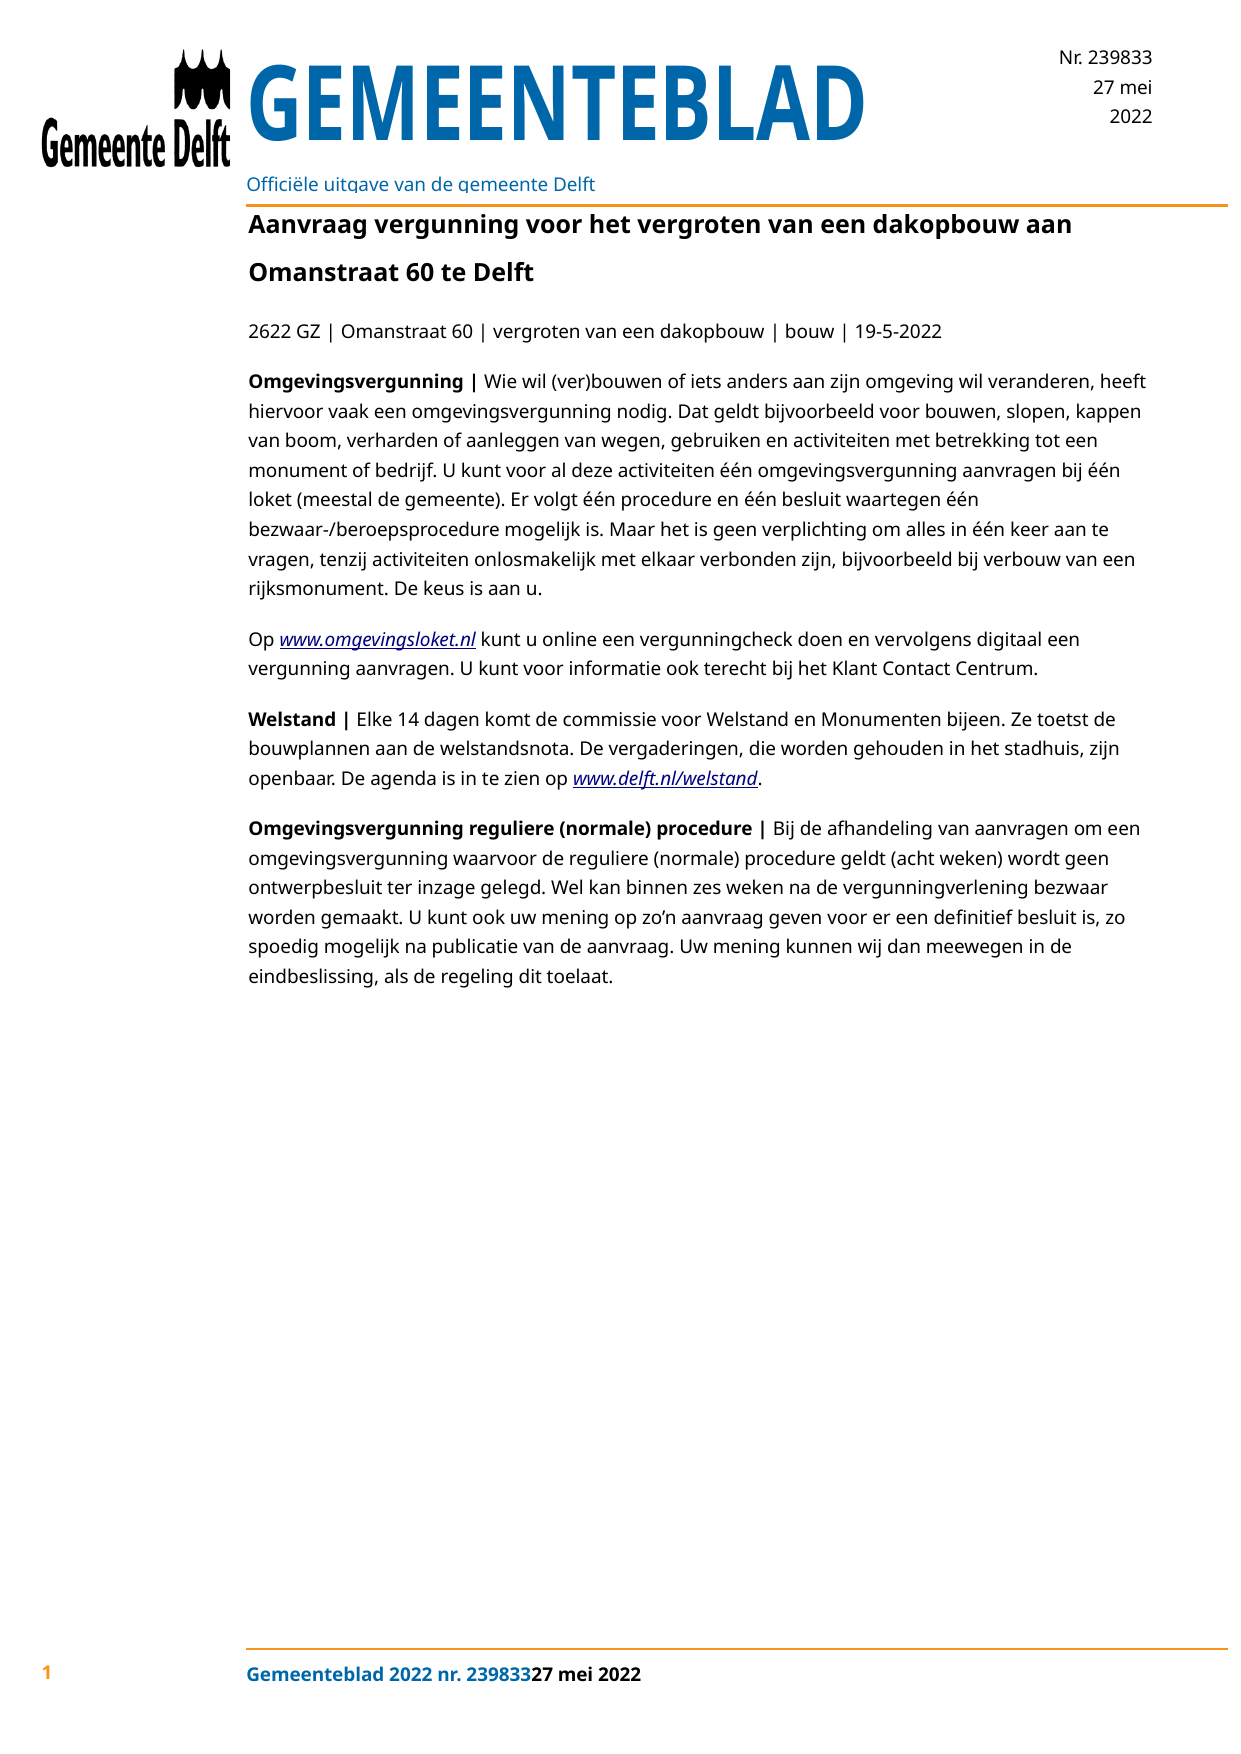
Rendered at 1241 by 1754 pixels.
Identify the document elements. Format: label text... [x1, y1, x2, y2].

picture [41, 47, 231, 172]
text Op www.omgevingsloket.nl kunt u online een vergunningcheck doen en vervolgens digitaal een vergunning aanvragen. U kunt voor informatie ook terecht bij het Klant Contact Centrum. [248, 626, 1152, 681]
text Aanvraag vergunning voor het vergroten van een dakopbouw aan Omanstraat 60 te Delft [248, 207, 1152, 288]
text 2622 GZ | Omanstraat 60 | vergroten van een dakopbouw | bouw | 19-5-2022 [248, 318, 1152, 344]
text Welstand | Elke 14 dagen komt de commissie voor Welstand en Monumenten bijeen. Ze toetst de bouwplannen aan de welstandsnota. De vergaderingen, die worden gehouden in het stadhuis, zijn openbaar. De agenda is in te zien op www.delft.nl/welstand. [248, 706, 1152, 791]
text Omgevingsvergunning reguliere (normale) procedure | Bij de afhandeling van aanvragen om een omgevingsvergunning waarvoor de reguliere (normale) procedure geldt (acht weken) wordt geen ontwerpbesluit ter inzage gelegd. Wel kan binnen zes weken na de vergunningverlening bezwaar worden gemaakt. U kunt ook uw mening op zo’n aanvraag geven voor er een definitief besluit is, zo spoedig mogelijk na publicatie van de aanvraag. Uw mening kunnen wij dan meewegen in de eindbeslissing, als de regeling dit toelaat. [248, 815, 1152, 989]
text Omgevingsvergunning | Wie wil (ver)bouwen of iets anders aan zijn omgeving wil veranderen, heeft hiervoor vaak een omgevingsvergunning nodig. Dat geldt bijvoorbeeld voor bouwen, slopen, kappen van boom, verharden of aanleggen van wegen, gebruiken en activiteiten met betrekking tot een monument of bedrijf. U kunt voor al deze activiteiten één omgevingsvergunning aanvragen bij één loket (meestal de gemeente). Er volgt één procedure en één besluit waartegen één bezwaar-/beroepsprocedure mogelijk is. Maar het is geen verplichting om alles in één keer aan te vragen, tenzij activiteiten onlosmakelijk met elkaar verbonden zijn, bijvoorbeeld bij verbouw van een rijksmonument. De keus is aan u. [248, 368, 1152, 601]
